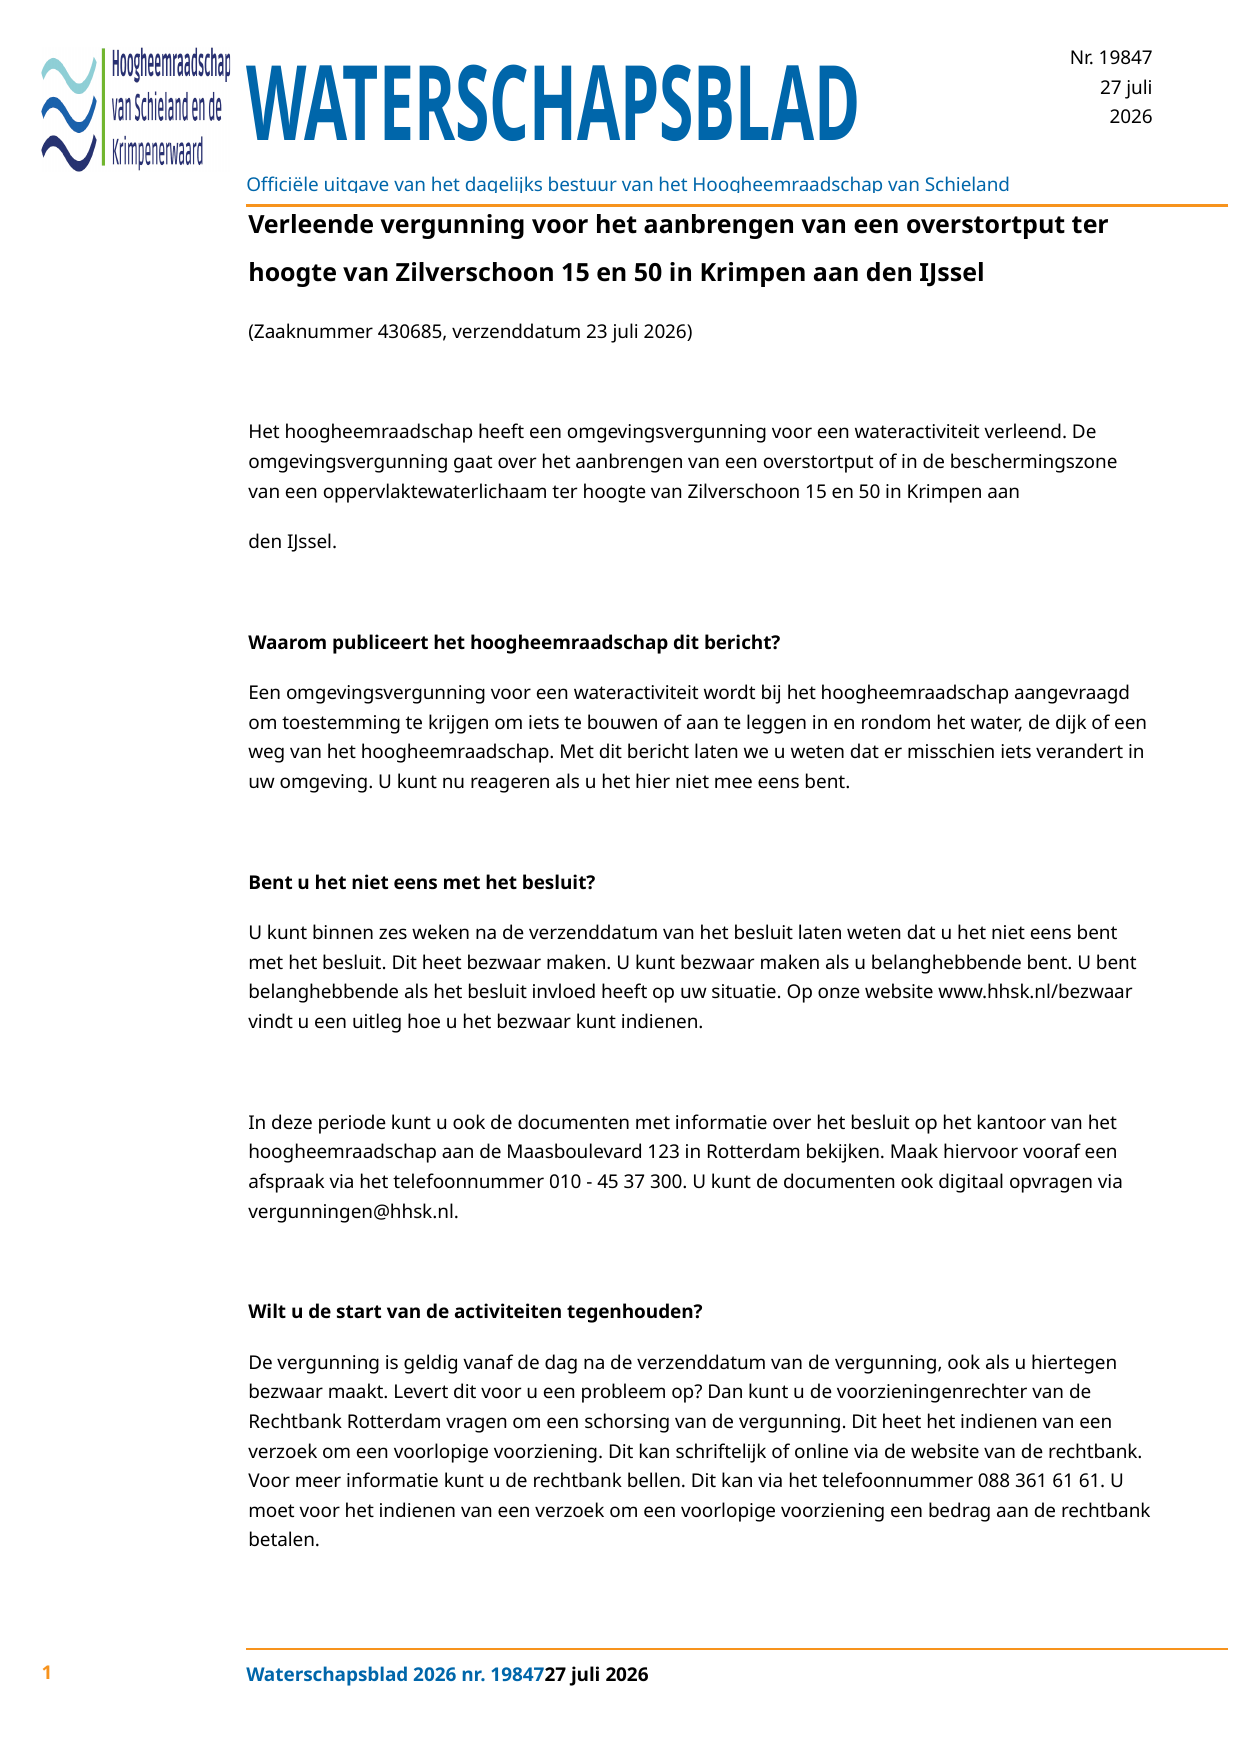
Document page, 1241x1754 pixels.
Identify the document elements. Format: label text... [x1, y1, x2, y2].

text den IJssel. [248, 528, 1152, 554]
text Verleende vergunning voor het aanbrengen van een overstortput ter hoogte van Zilverschoon 15 en 50 in Krimpen aan den IJssel [248, 207, 1152, 288]
text U kunt binnen zes weken na de verzenddatum van het besluit laten weten dat u het niet eens bent met het besluit. Dit heet bezwaar maken. U kunt bezwaar maken als u belanghebbende bent. U bent belanghebbende als het besluit invloed heeft op uw situatie. Op onze website www.hhsk.nl/bezwaar vindt u een uitleg hoe u het bezwaar kunt indienen. [248, 919, 1152, 1034]
picture [41, 47, 231, 172]
text Het hoogheemraadschap heeft een omgevingsvergunning voor een wateractiviteit verleend. De omgevingsvergunning gaat over het aanbrengen van een overstortput of in de beschermingszone van een oppervlaktewaterlichaam ter hoogte van Zilverschoon 15 en 50 in Krimpen aan [248, 419, 1152, 504]
text (Zaaknummer 430685, verzenddatum 23 juli 2026) [248, 318, 1152, 344]
text Bent u het niet eens met het besluit? [248, 869, 1152, 895]
text Waarom publiceert het hoogheemraadschap dit bericht? [248, 629, 1152, 655]
text In deze periode kunt u ook de documenten met informatie over het besluit op het kantoor van het hoogheemraadschap aan de Maasboulevard 123 in Rotterdam bekijken. Maak hiervoor vooraf een afspraak via het telefoonnummer 010 - 45 37 300. U kunt de documenten ook digitaal opvragen via vergunningen@hhsk.nl. [248, 1109, 1152, 1224]
text Een omgevingsvergunning voor een wateractiviteit wordt bij het hoogheemraadschap aangevraagd om toestemming te krijgen om iets te bouwen of aan te leggen in en rondom het water, de dijk of een weg van het hoogheemraadschap. Met dit bericht laten we u weten dat er misschien iets verandert in uw omgeving. U kunt nu reageren als u het hier niet mee eens bent. [248, 679, 1152, 794]
text Wilt u de start van de activiteiten tegenhouden? [248, 1299, 1152, 1324]
text De vergunning is geldig vanaf de dag na de verzenddatum van de vergunning, ook als u hiertegen bezwaar maakt. Levert dit voor u een probleem op? Dan kunt u de voorzieningenrechter van de Rechtbank Rotterdam vragen om een schorsing van de vergunning. Dit heet het indienen van een verzoek om een voorlopige voorziening. Dit kan schriftelijk of online via de website van de rechtbank. Voor meer informatie kunt u de rechtbank bellen. Dit kan via het telefoonnummer 088 361 61 61. U moet voor het indienen van een verzoek om een voorlopige voorziening een bedrag aan de rechtbank betalen. [248, 1349, 1152, 1552]
